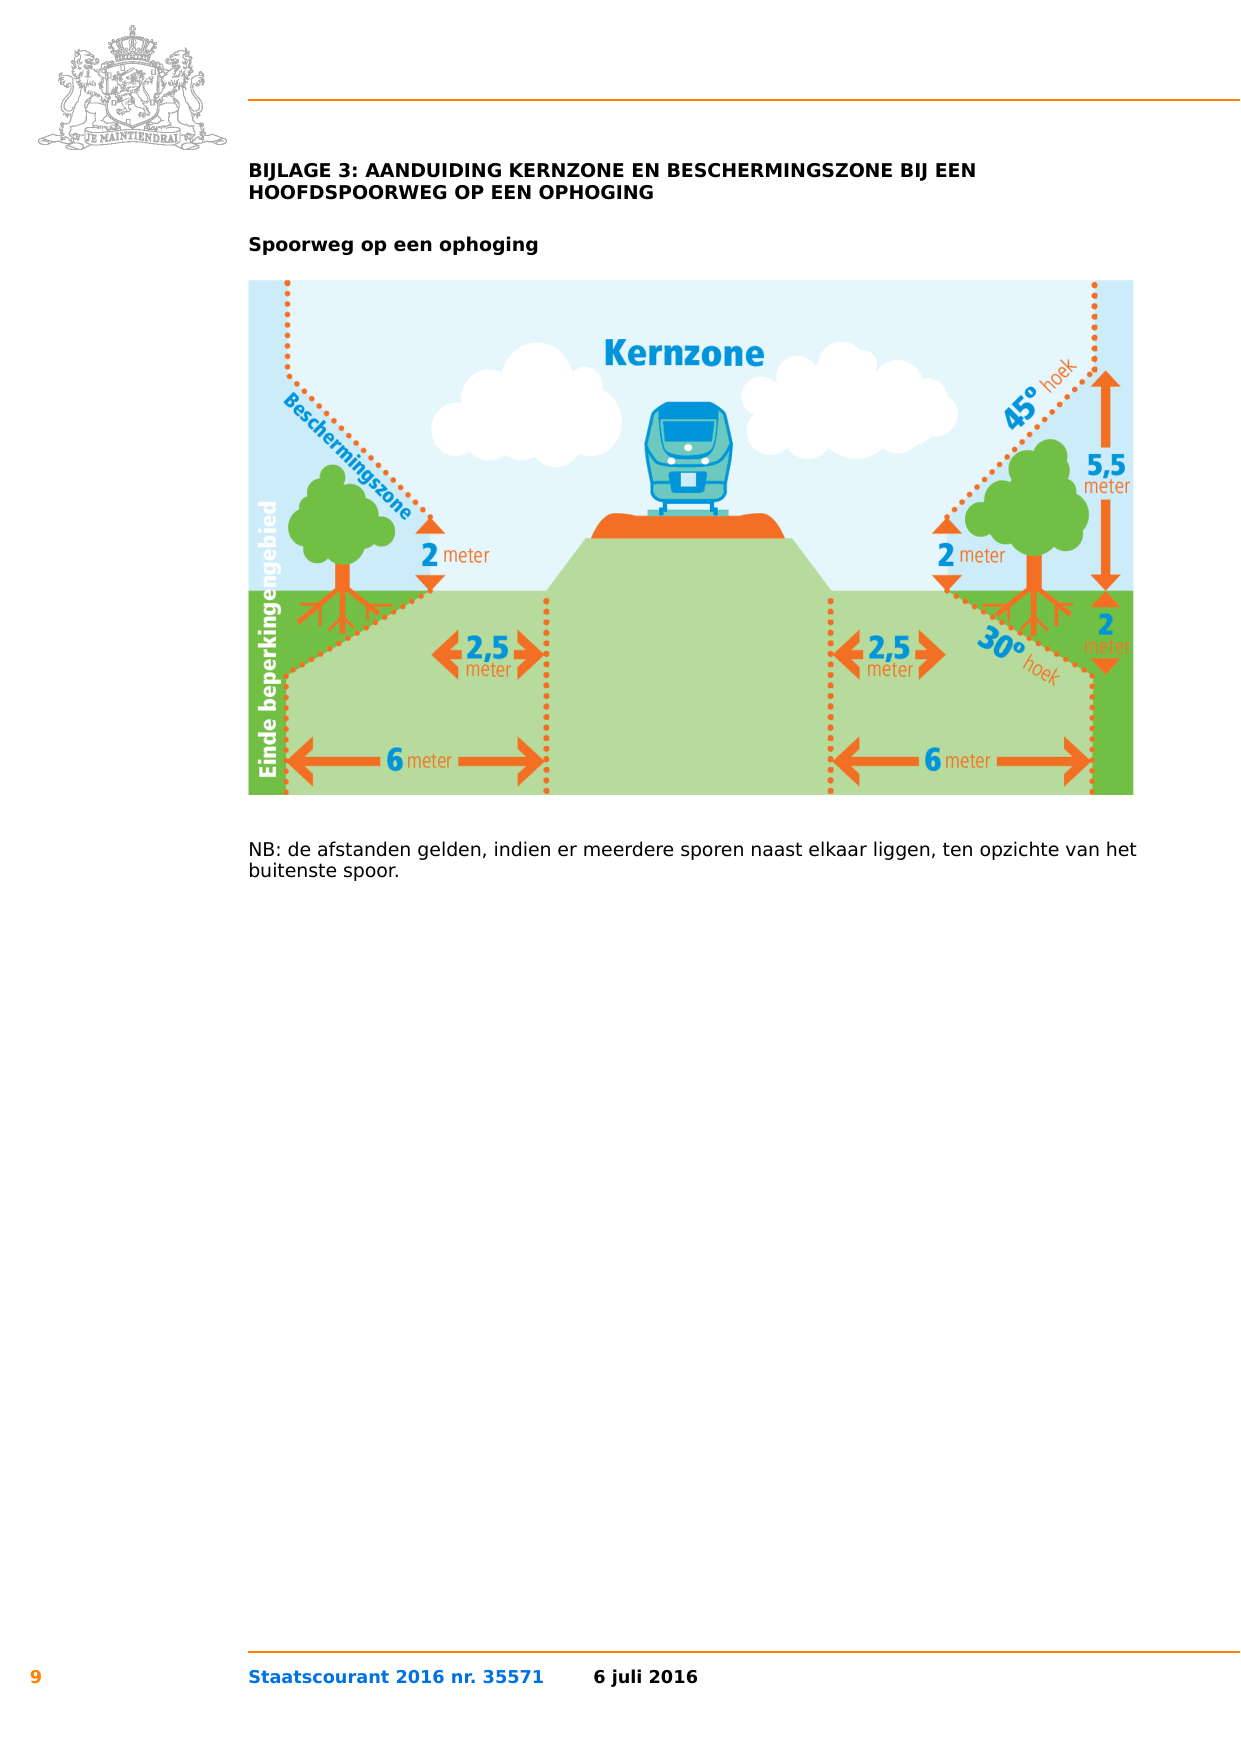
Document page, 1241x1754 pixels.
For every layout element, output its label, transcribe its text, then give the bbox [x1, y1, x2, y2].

subtitle BIJLAGE 3: AANDUIDING KERNZONE EN BESCHERMINGSZONE BIJ EEN HOOFDSPOORWEG OP EEN OPHOGING [248, 160, 1163, 204]
text NB: de afstanden gelden, indien er meerdere sporen naast elkaar liggen, ten opzichte van het buitenste spoor. [248, 838, 1163, 882]
subtitle Spoorweg op een ophoging [248, 234, 1163, 256]
picture [248, 280, 1134, 795]
picture [38, 25, 227, 150]
